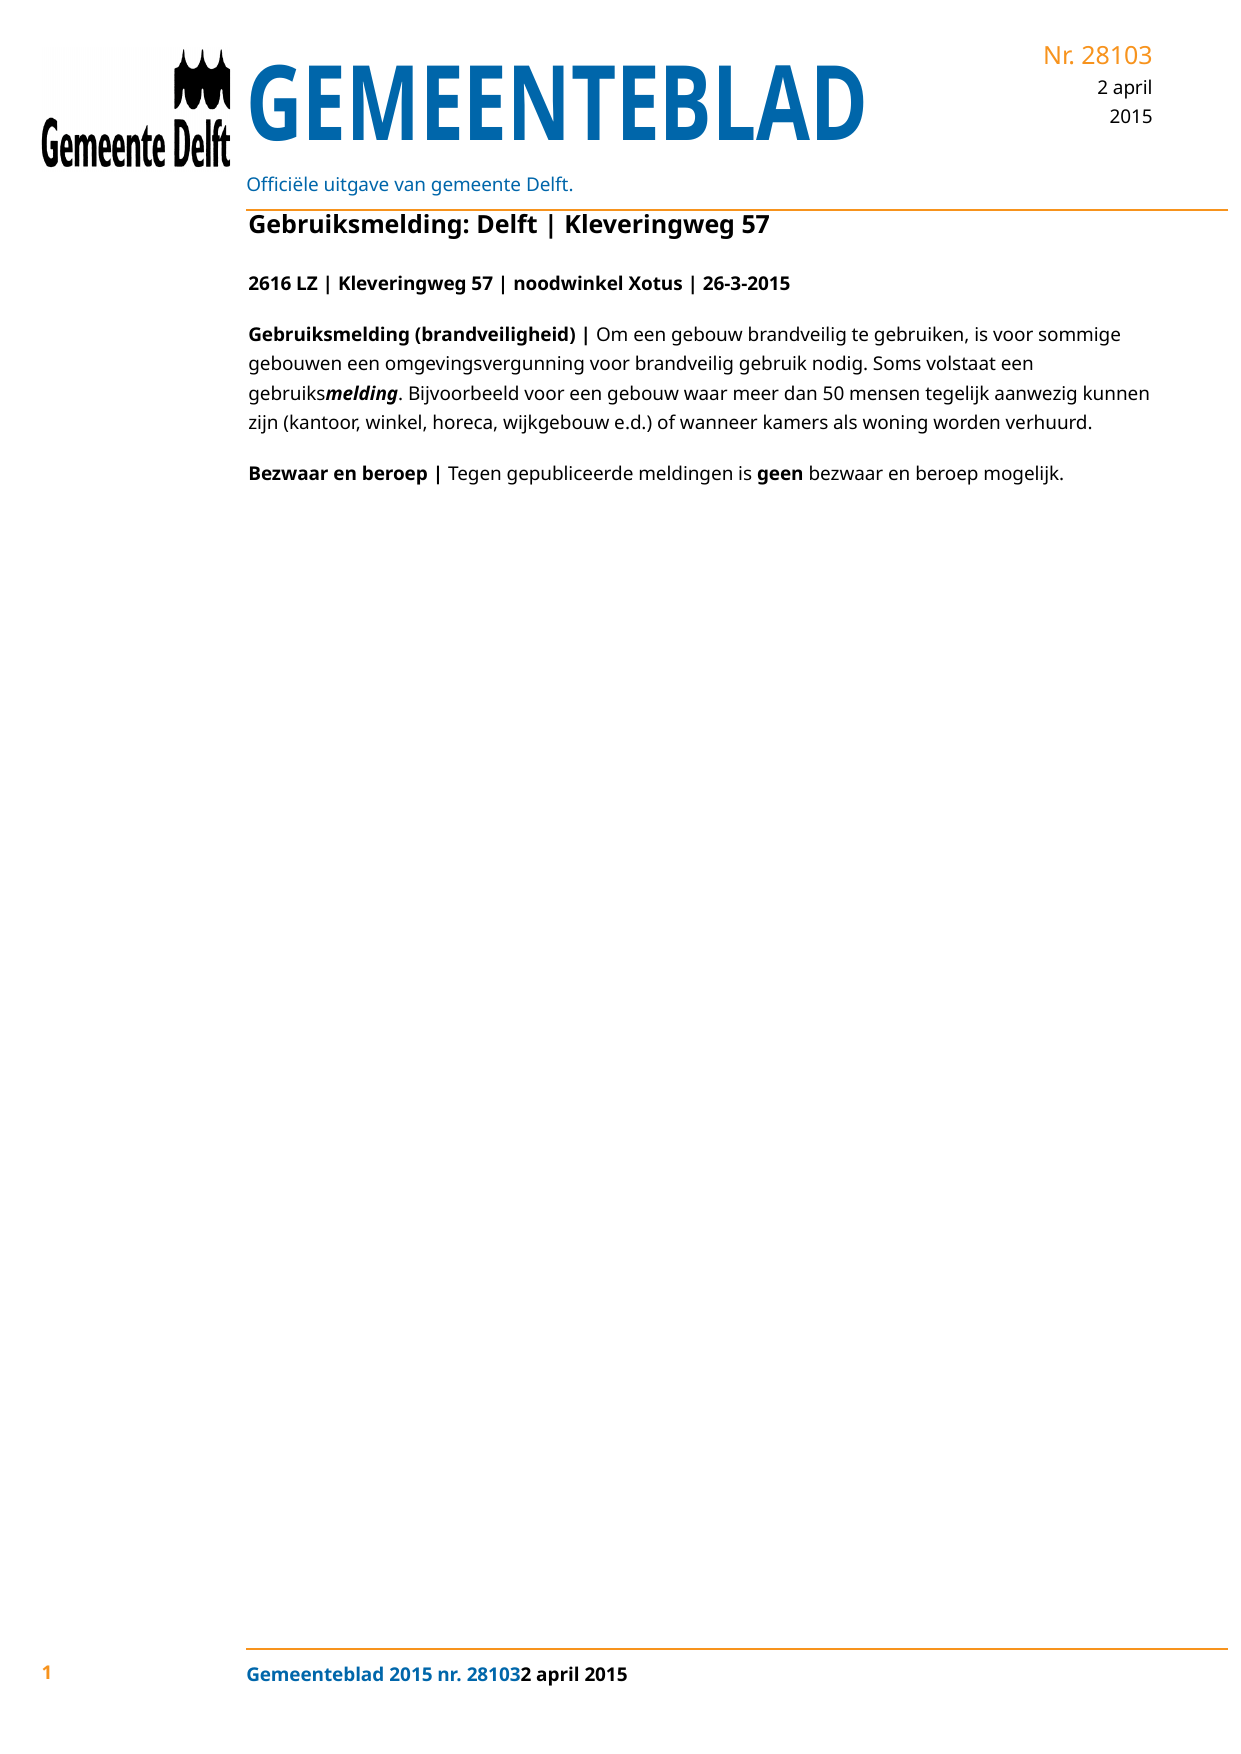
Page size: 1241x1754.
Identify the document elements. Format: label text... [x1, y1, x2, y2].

picture [41, 47, 231, 172]
text Gebruiksmelding (brandveiligheid) | Om een gebouw brandveilig te gebruiken, is voor sommige gebouwen een omgevingsvergunning voor brandveilig gebruik nodig. Soms volstaat een gebruiksmelding. Bijvoorbeeld voor een gebouw waar meer dan 50 mensen tegelijk aanwezig kunnen zijn (kantoor, winkel, horeca, wijkgebouw e.d.) of wanneer kamers als woning worden verhuurd. [248, 321, 1152, 435]
text 2616 LZ | Kleveringweg 57 | noodwinkel Xotus | 26-3-2015 [248, 270, 1152, 296]
text Bezwaar en beroep | Tegen gepubliceerde meldingen is geen bezwaar en beroep mogelijk. [248, 460, 1152, 486]
text Gebruiksmelding: Delft | Kleveringweg 57 [248, 211, 1152, 241]
